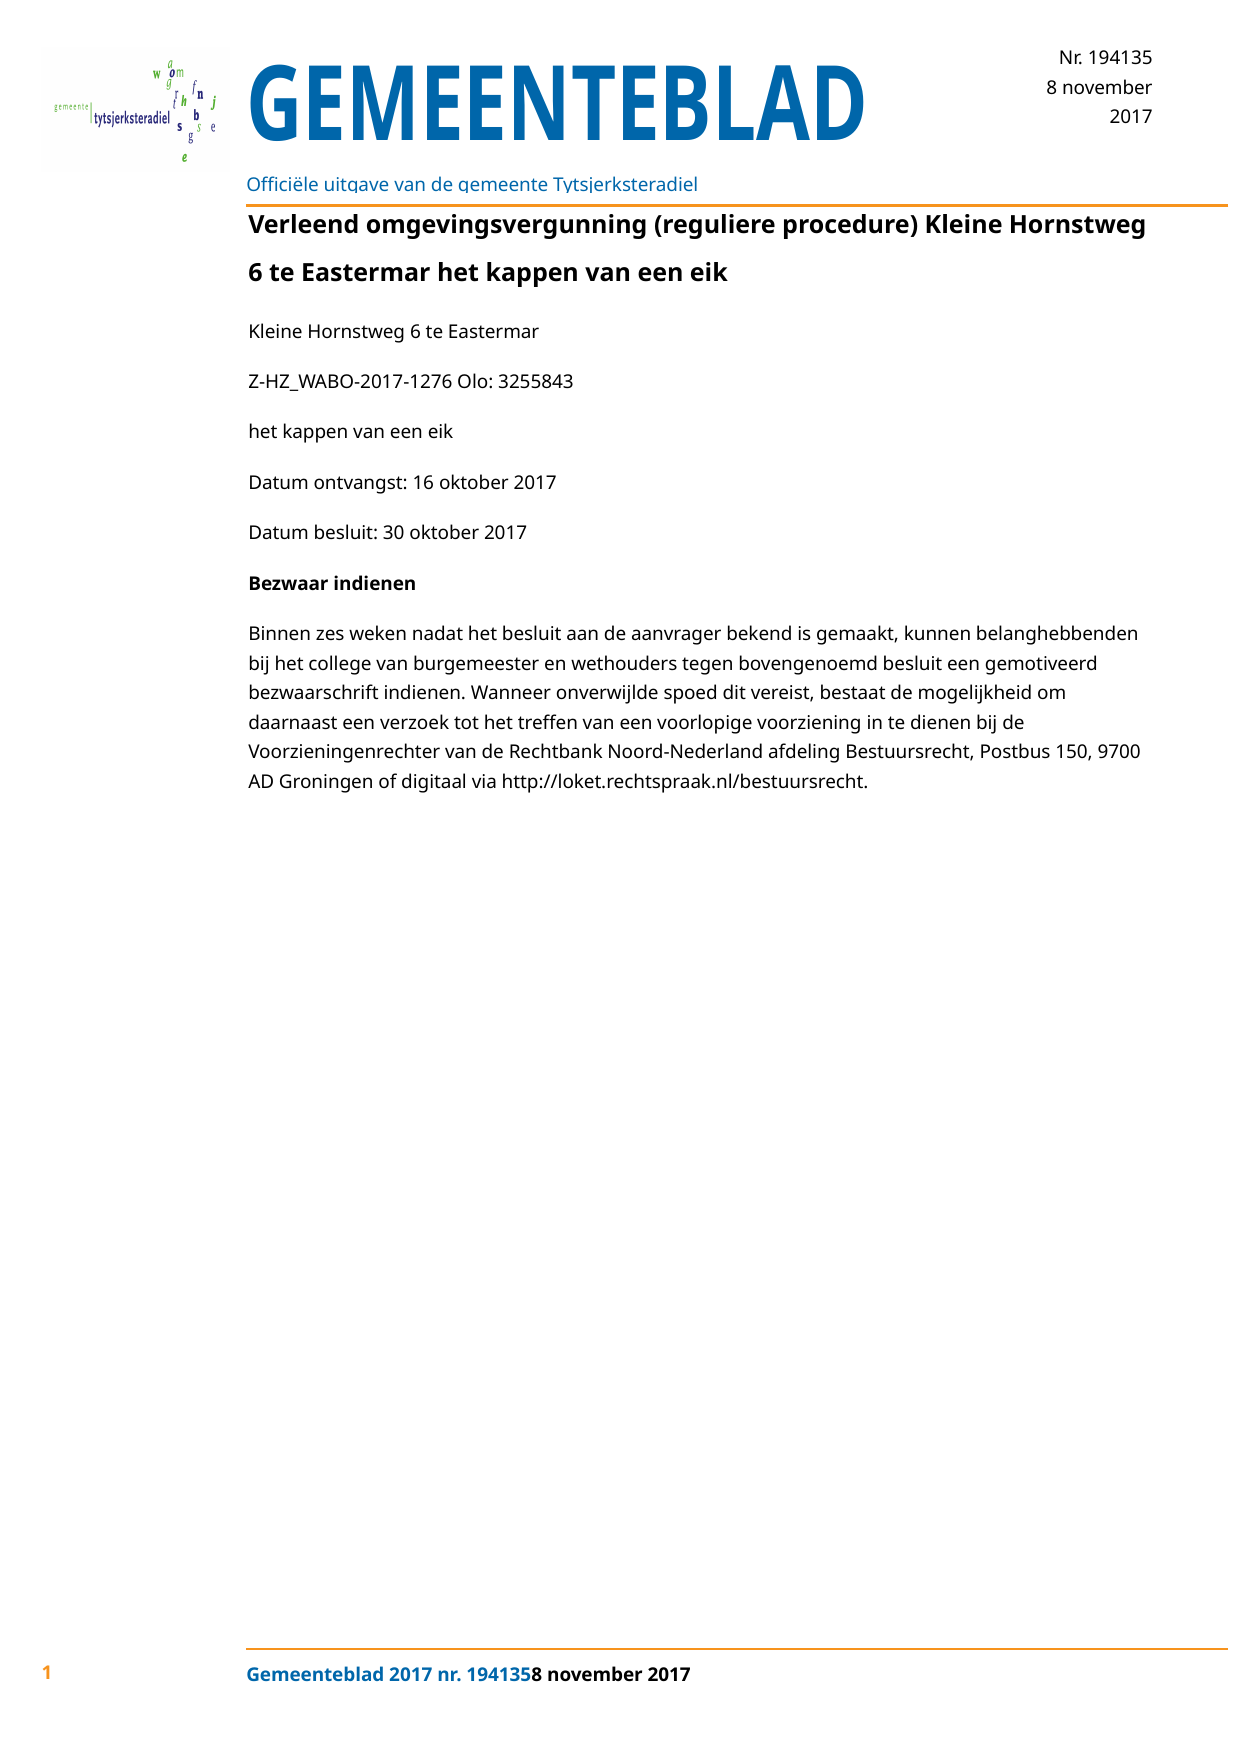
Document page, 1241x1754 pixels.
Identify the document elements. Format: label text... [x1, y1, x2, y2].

text Verleend omgevingsvergunning (reguliere procedure) Kleine Hornstweg 6 te Eastermar het kappen van een eik [248, 207, 1152, 288]
picture [41, 47, 231, 172]
text Kleine Hornstweg 6 te Eastermar [248, 318, 1152, 344]
text Bezwaar indienen [248, 570, 1152, 596]
text Binnen zes weken nadat het besluit aan de aanvrager bekend is gemaakt, kunnen belanghebbenden bij het college van burgemeester en wethouders tegen bovengenoemd besluit een gemotiveerd bezwaarschrift indienen. Wanneer onverwijlde spoed dit vereist, bestaat de mogelijkheid om daarnaast een verzoek tot het treffen van een voorlopige voorziening in te dienen bij de Voorzieningenrechter van de Rechtbank Noord-Nederland afdeling Bestuursrecht, Postbus 150, 9700 AD Groningen of digitaal via http://loket.rechtspraak.nl/bestuursrecht. [248, 620, 1152, 794]
text Datum ontvangst: 16 oktober 2017 [248, 469, 1152, 495]
text Z-HZ_WABO-2017-1276 Olo: 3255843 [248, 368, 1152, 394]
text Datum besluit: 30 oktober 2017 [248, 519, 1152, 545]
text het kappen van een eik [248, 419, 1152, 444]
